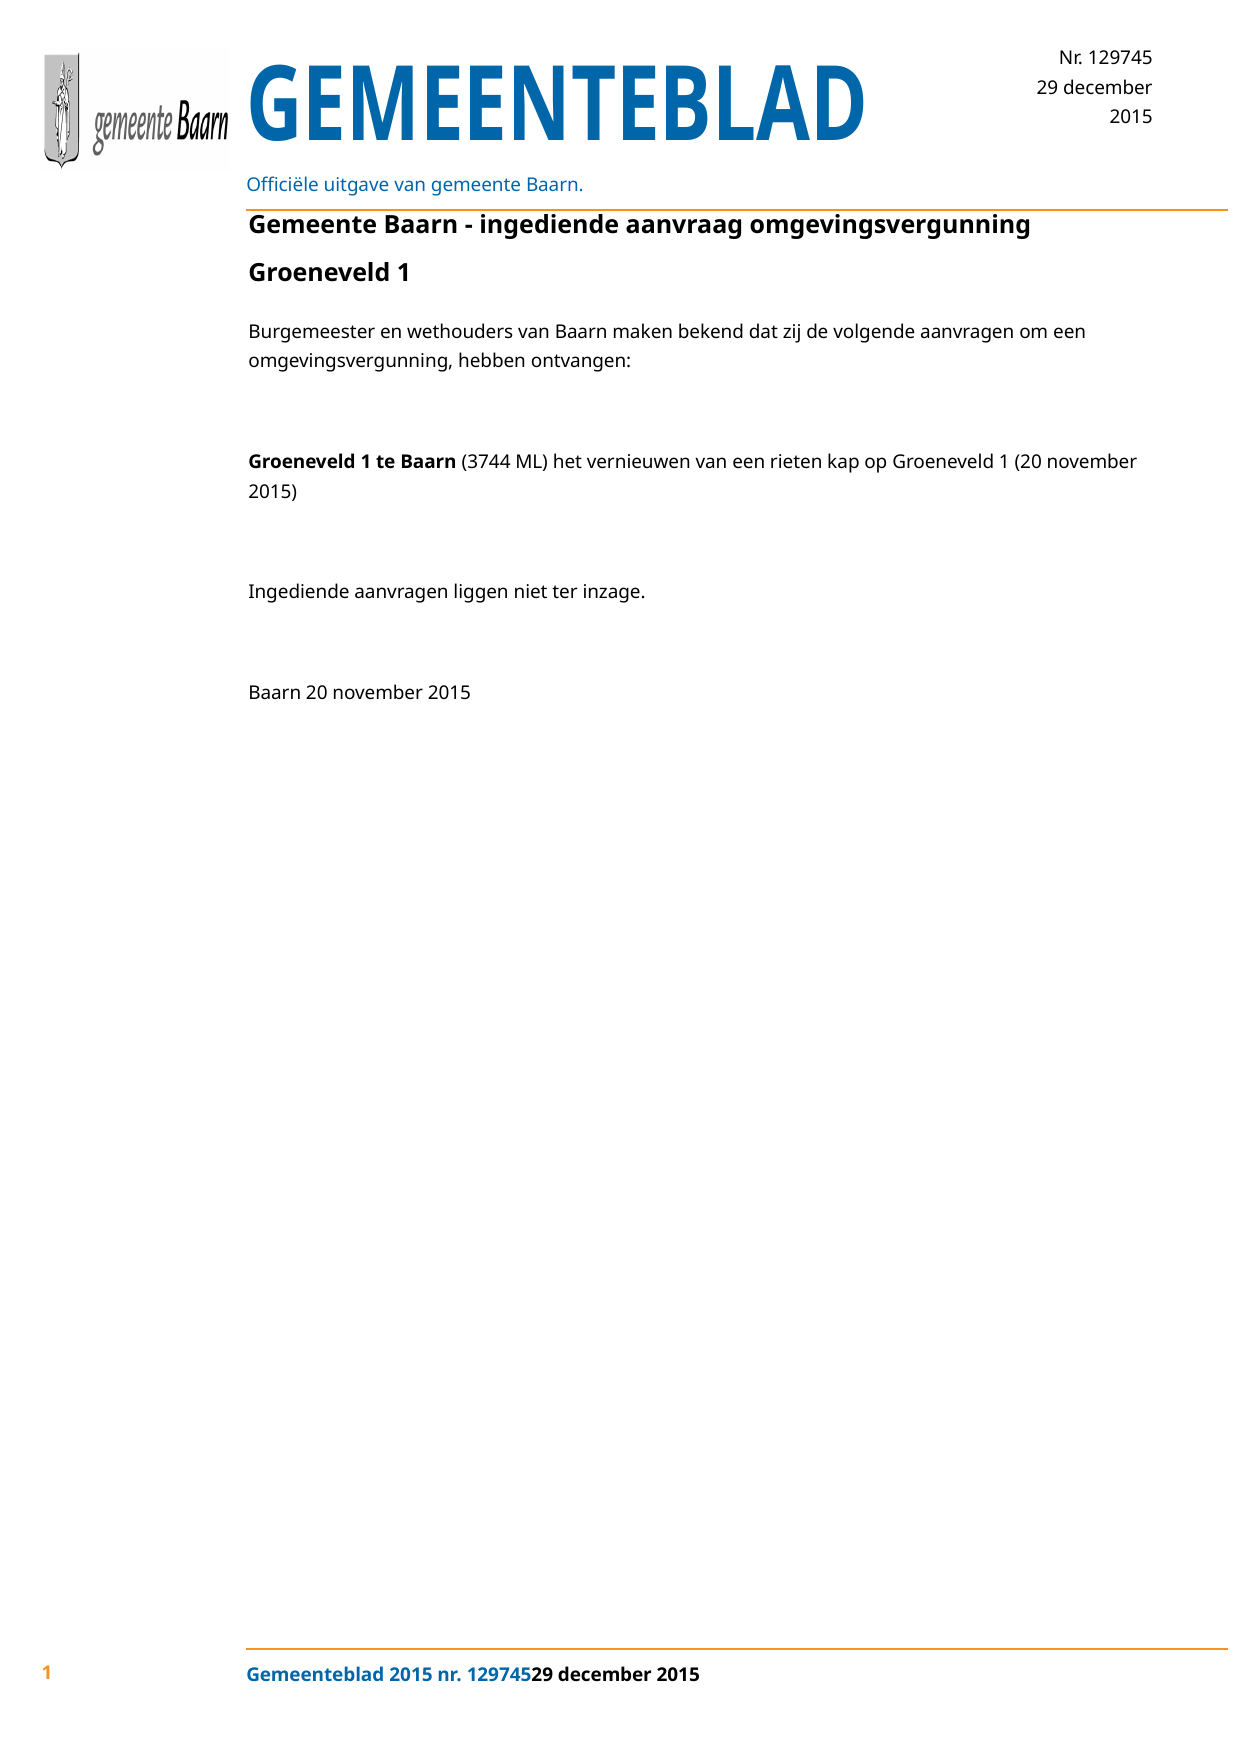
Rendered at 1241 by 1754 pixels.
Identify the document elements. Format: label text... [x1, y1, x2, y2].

text Burgemeester en wethouders van Baarn maken bekend dat zij de volgende aanvragen om een omgevingsvergunning, hebben ontvangen: [248, 318, 1152, 373]
text Groeneveld 1 te Baarn (3744 ML) het vernieuwen van een rieten kap op Groeneveld 1 (20 november 2015) [248, 448, 1152, 504]
text Ingediende aanvragen liggen niet ter inzage. [248, 579, 1152, 604]
picture [41, 47, 231, 172]
text Baarn 20 november 2015 [248, 679, 1152, 705]
text Gemeente Baarn - ingediende aanvraag omgevingsvergunning Groeneveld 1 [248, 211, 1152, 288]
